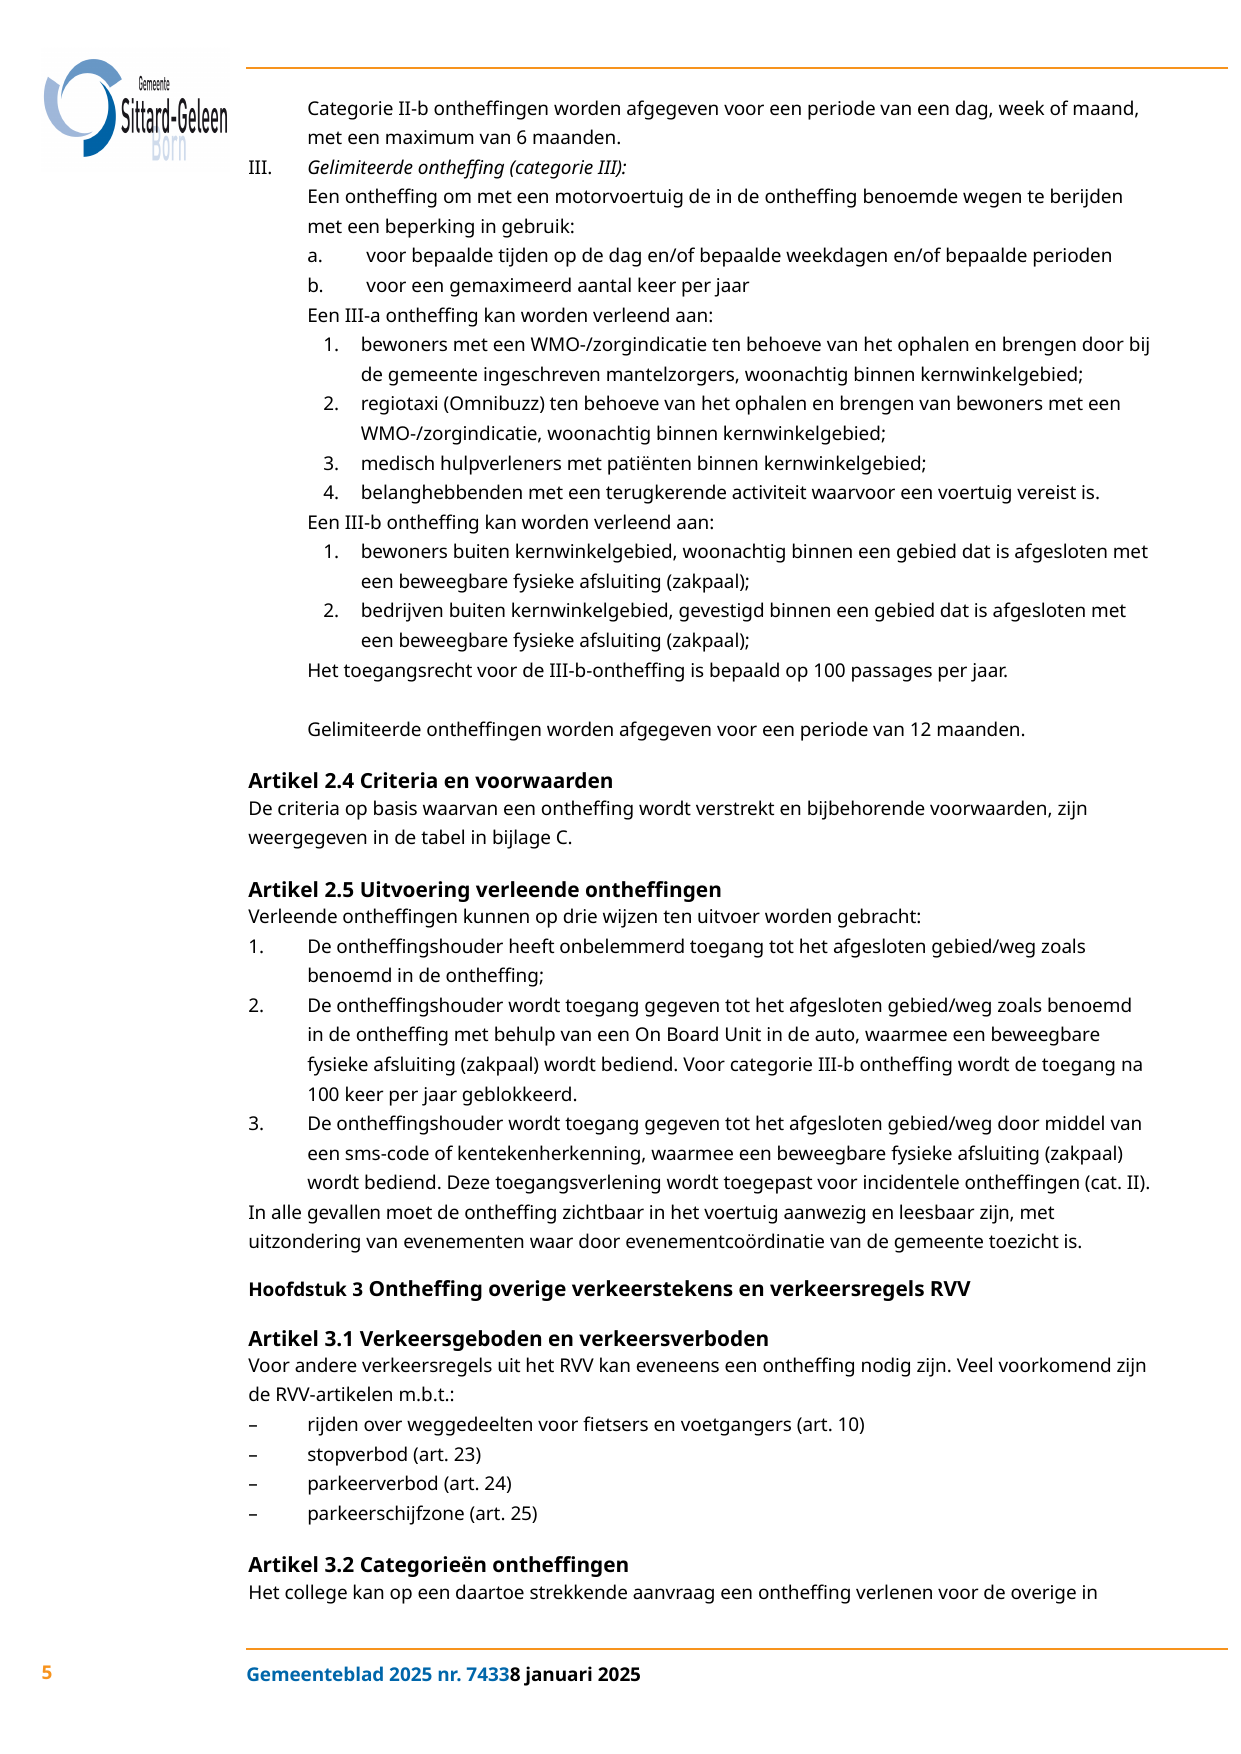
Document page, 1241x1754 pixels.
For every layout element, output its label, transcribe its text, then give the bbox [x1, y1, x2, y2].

list Een ontheffing om met een motorvoertuig de in de ontheffing benoemde wegen te berijden met een beperking in gebruik: [248, 183, 1152, 239]
text Voor andere verkeersregels uit het RVV kan eveneens een ontheffing nodig zijn. Veel voorkomend zijn de RVV-artikelen m.b.t.: [248, 1352, 1152, 1407]
list bewoners buiten kernwinkelgebied, woonachtig binnen een gebied dat is afgesloten met een beweegbare fysieke afsluiting (zakpaal); [323, 538, 1152, 594]
list medisch hulpverleners met patiënten binnen kernwinkelgebied; [323, 450, 1152, 476]
list Een III-a ontheffing kan worden verleend aan: [248, 302, 1152, 328]
list Gelimiteerde ontheffing (categorie III): [248, 154, 1152, 180]
list Het toegangsrecht voor de III-b-ontheffing is bepaald op 100 passages per jaar. [248, 657, 1152, 683]
text In alle gevallen moet de ontheffing zichtbaar in het voertuig aanwezig en leesbaar zijn, met uitzondering van evenementen waar door evenementcoördinatie van de gemeente toezicht is. [248, 1199, 1152, 1254]
list bewoners met een WMO-/zorgindicatie ten behoeve van het ophalen en brengen door bij de gemeente ingeschreven mantelzorgers, woonachtig binnen kernwinkelgebied; [323, 331, 1152, 387]
text Hoofdstuk 3 Ontheffing overige verkeerstekens en verkeersregels RVV [248, 1274, 1152, 1303]
list De ontheffingshouder wordt toegang gegeven tot het afgesloten gebied/weg door middel van een sms-code of kentekenherkenning, waarmee een beweegbare fysieke afsluiting (zakpaal) wordt bediend. Deze toegangsverlening wordt toegepast voor incidentele ontheffingen (cat. II). [248, 1110, 1152, 1195]
text Artikel 3.1 Verkeersgeboden en verkeersverboden [248, 1324, 1152, 1352]
list De ontheffingshouder wordt toegang gegeven tot het afgesloten gebied/weg zoals benoemd in de ontheffing met behulp van een On Board Unit in de auto, waarmee een beweegbare fysieke afsluiting (zakpaal) wordt bediend. Voor categorie III-b ontheffing wordt de toegang na 100 keer per jaar geblokkeerd. [248, 992, 1152, 1107]
list bedrijven buiten kernwinkelgebied, gevestigd binnen een gebied dat is afgesloten met een beweegbare fysieke afsluiting (zakpaal); [323, 598, 1152, 653]
list regiotaxi (Omnibuzz) ten behoeve van het ophalen en brengen van bewoners met een WMO-/zorgindicatie, woonachtig binnen kernwinkelgebied; [323, 391, 1152, 446]
list belanghebbenden met een terugkerende activiteit waarvoor een voertuig vereist is. [323, 479, 1152, 505]
list voor een gemaximeerd aantal keer per jaar [307, 272, 1152, 298]
text Verleende ontheffingen kunnen op drie wijzen ten uitvoer worden gebracht: [248, 903, 1152, 929]
list De ontheffingshouder heeft onbelemmerd toegang tot het afgesloten gebied/weg zoals benoemd in de ontheffing; [248, 933, 1152, 988]
list parkeerverbod (art. 24) [248, 1470, 1152, 1496]
text De criteria op basis waarvan een ontheffing wordt verstrekt en bijbehorende voorwaarden, zijn weergegeven in de tabel in bijlage C. [248, 795, 1152, 850]
text Artikel 2.5 Uitvoering verleende ontheffingen [248, 875, 1152, 903]
list voor bepaalde tijden op de dag en/of bepaalde weekdagen en/of bepaalde perioden [307, 243, 1152, 268]
list rijden over weggedeelten voor fietsers en voetgangers (art. 10) [248, 1411, 1152, 1437]
text Artikel 2.4 Criteria en voorwaarden [248, 766, 1152, 795]
list Categorie II-b ontheffingen worden afgegeven voor een periode van een dag, week of maand, met een maximum van 6 maanden. [248, 95, 1152, 150]
list stopverbod (art. 23) [248, 1441, 1152, 1467]
text Artikel 3.2 Categorieën ontheffingen [248, 1550, 1152, 1579]
list parkeerschijfzone (art. 25) [248, 1500, 1152, 1526]
list Een III-b ontheffing kan worden verleend aan: [248, 509, 1152, 535]
list Gelimiteerde ontheffingen worden afgegeven voor een periode van 12 maanden. [248, 716, 1152, 742]
text Het college kan op een daartoe strekkende aanvraag een ontheffing verlenen voor de overige in [248, 1579, 1152, 1604]
picture [41, 47, 231, 172]
